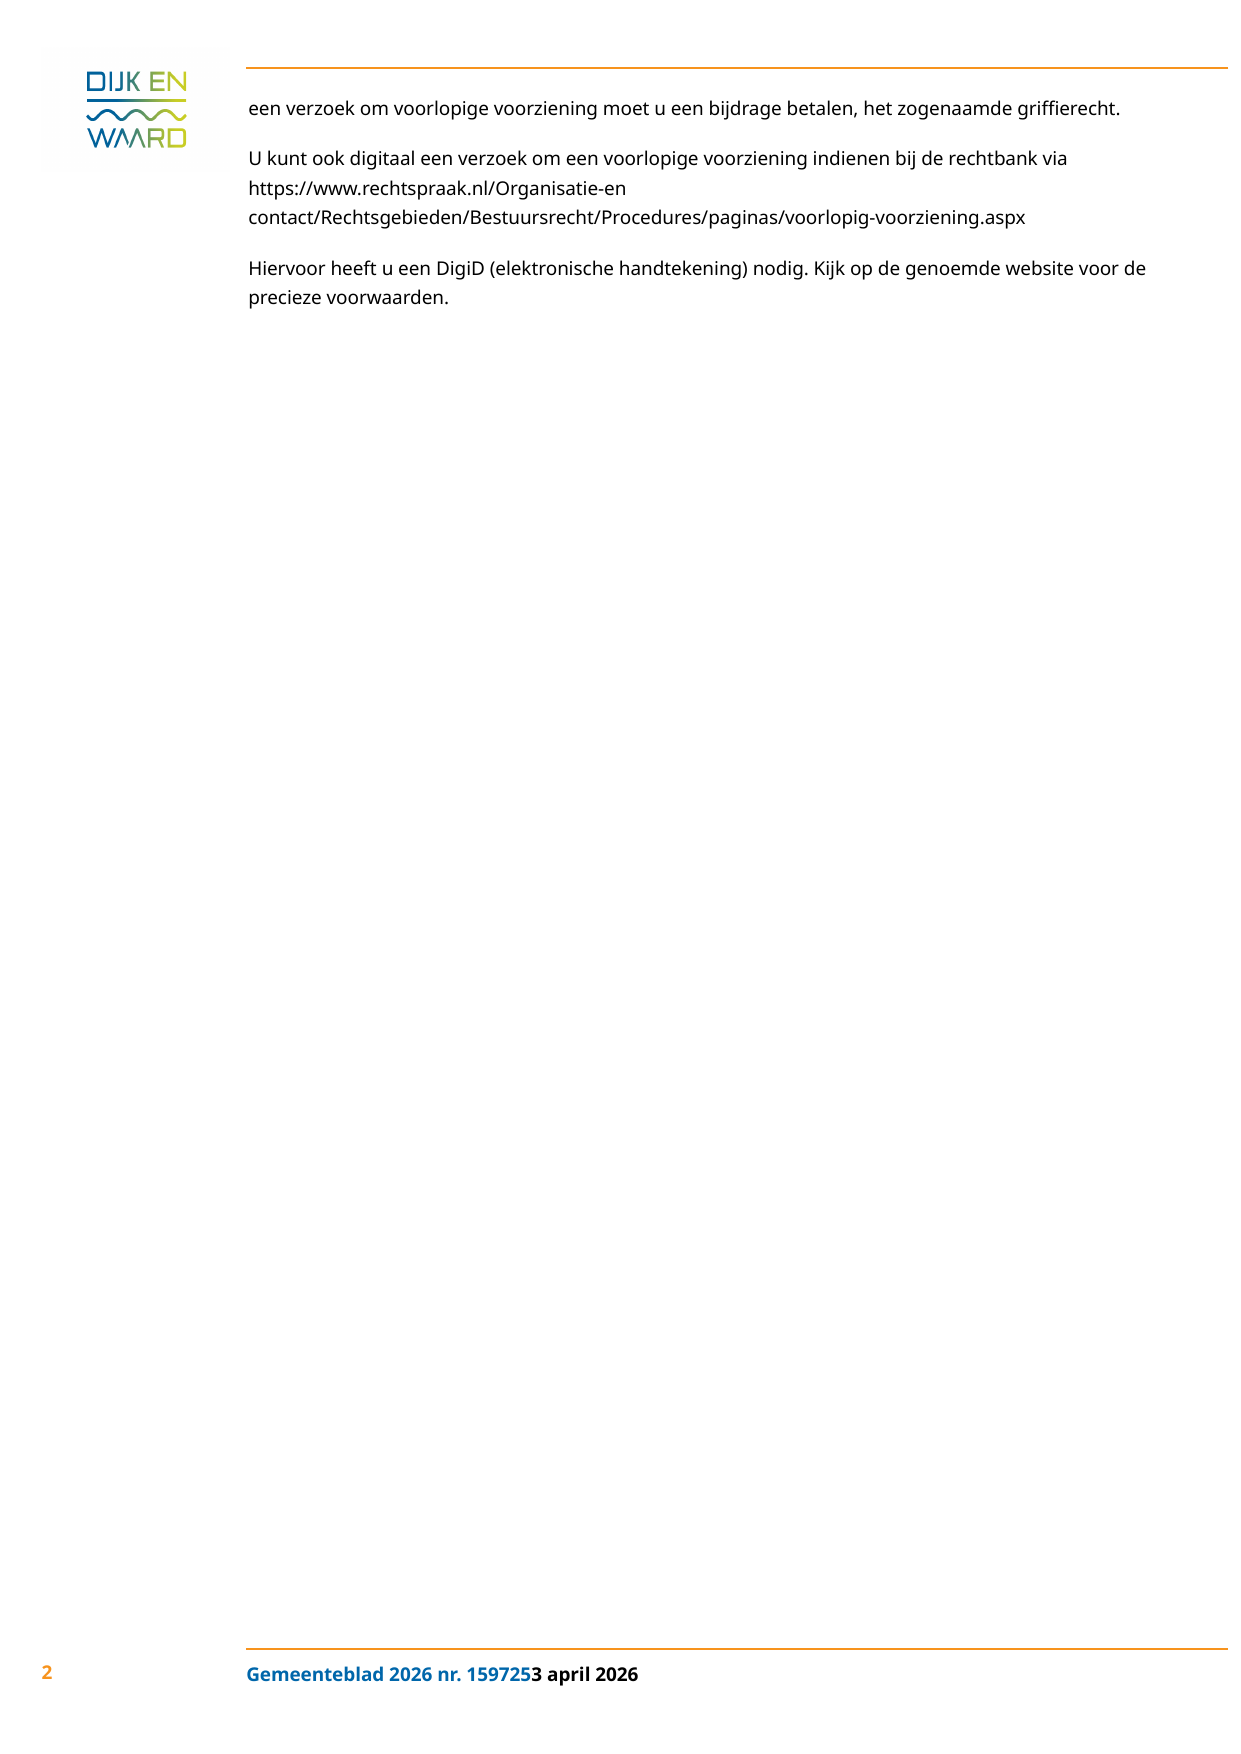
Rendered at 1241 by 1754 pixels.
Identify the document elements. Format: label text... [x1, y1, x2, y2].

text een verzoek om voorlopige voorziening moet u een bijdrage betalen, het zogenaamde griffierecht. [248, 95, 1152, 121]
text Hiervoor heeft u een DigiD (elektronische handtekening) nodig. Kijk op de genoemde website voor de precieze voorwaarden. [248, 255, 1152, 310]
text U kunt ook digitaal een verzoek om een voorlopige voorziening indienen bij de rechtbank via https://www.rechtspraak.nl/Organisatie-en contact/Rechtsgebieden/Bestuursrecht/Procedures/paginas/voorlopig-voorziening.aspx [248, 145, 1152, 230]
picture [41, 47, 231, 172]
